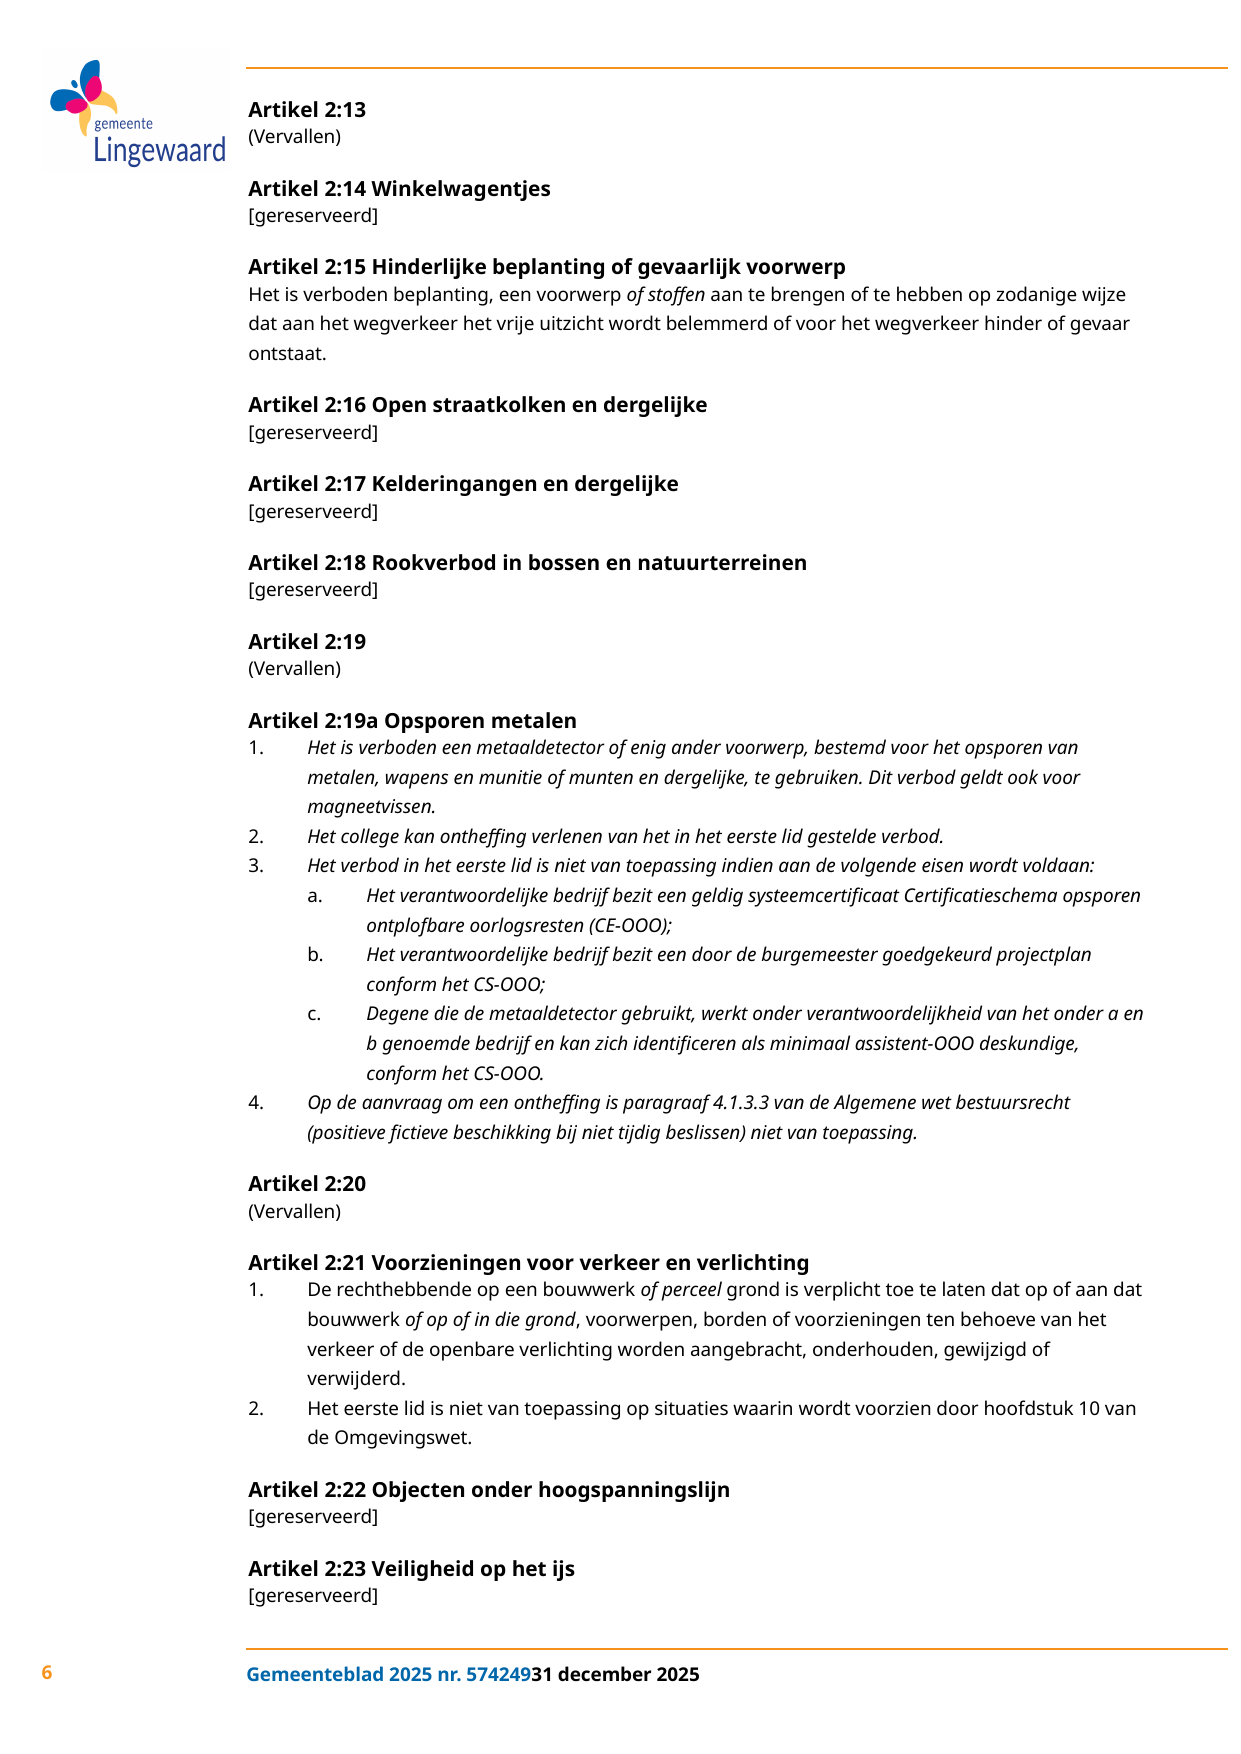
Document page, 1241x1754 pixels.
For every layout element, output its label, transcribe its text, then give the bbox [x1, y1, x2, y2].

text Artikel 2:18 Rookverbod in bossen en natuurterreinen [248, 548, 1152, 577]
text Artikel 2:14 Winkelwagentjes [248, 174, 1152, 202]
text (Vervallen) [248, 1198, 1152, 1223]
text Het is verboden beplanting, een voorwerp of stoffen aan te brengen of te hebben op zodanige wijze dat aan het wegverkeer het vrije uitzicht wordt belemmerd of voor het wegverkeer hinder of gevaar ontstaat. [248, 281, 1152, 366]
picture [41, 47, 231, 172]
text Artikel 2:15 Hinderlijke beplanting of gevaarlijk voorwerp [248, 252, 1152, 281]
text Artikel 2:20 [248, 1169, 1152, 1198]
text [gereserveerd] [248, 1582, 1152, 1608]
text Artikel 2:19a Opsporen metalen [248, 706, 1152, 734]
text [gereserveerd] [248, 202, 1152, 228]
text Artikel 2:22 Objecten onder hoogspanningslijn [248, 1475, 1152, 1503]
list Het verantwoordelijke bedrijf bezit een door de burgemeester goedgekeurd projectplan conform het CS-OOO; [307, 941, 1152, 997]
list Het verbod in het eerste lid is niet van toepassing indien aan de volgende eisen wordt voldaan: [248, 853, 1152, 878]
text Artikel 2:21 Voorzieningen voor verkeer en verlichting [248, 1248, 1152, 1277]
list Het is verboden een metaaldetector of enig ander voorwerp, bestemd voor het opsporen van metalen, wapens en munitie of munten en dergelijke, te gebruiken. Dit verbod geldt ook voor magneetvissen. [248, 734, 1152, 819]
list Het eerste lid is niet van toepassing op situaties waarin wordt voorzien door hoofdstuk 10 van de Omgevingswet. [248, 1395, 1152, 1450]
list Het college kan ontheffing verlenen van het in het eerste lid gestelde verbod. [248, 823, 1152, 849]
text [gereserveerd] [248, 577, 1152, 602]
list Op de aanvraag om een ontheffing is paragraaf 4.1.3.3 van de Algemene wet bestuursrecht (positieve fictieve beschikking bij niet tijdig beslissen) niet van toepassing. [248, 1089, 1152, 1145]
text [gereserveerd] [248, 419, 1152, 445]
text (Vervallen) [248, 656, 1152, 681]
list Degene die de metaaldetector gebruikt, werkt onder verantwoordelijkheid van het onder a en b genoemde bedrijf en kan zich identificeren als minimaal assistent-OOO deskundige, conform het CS-OOO. [307, 1001, 1152, 1086]
text Artikel 2:16 Open straatkolken en dergelijke [248, 391, 1152, 419]
text Artikel 2:19 [248, 627, 1152, 656]
text [gereserveerd] [248, 498, 1152, 523]
list Het verantwoordelijke bedrijf bezit een geldig systeemcertificaat Certificatieschema opsporen ontplofbare oorlogsresten (CE-OOO); [307, 882, 1152, 938]
text [gereserveerd] [248, 1503, 1152, 1529]
text (Vervallen) [248, 123, 1152, 149]
list De rechthebbende op een bouwwerk of perceel grond is verplicht toe te laten dat op of aan dat bouwwerk of op of in die grond, voorwerpen, borden of voorzieningen ten behoeve van het verkeer of de openbare verlichting worden aangebracht, onderhouden, gewijzigd of verwijderd. [248, 1277, 1152, 1391]
text Artikel 2:23 Veiligheid op het ijs [248, 1554, 1152, 1582]
text Artikel 2:17 Kelderingangen en dergelijke [248, 469, 1152, 498]
text Artikel 2:13 [248, 95, 1152, 123]
